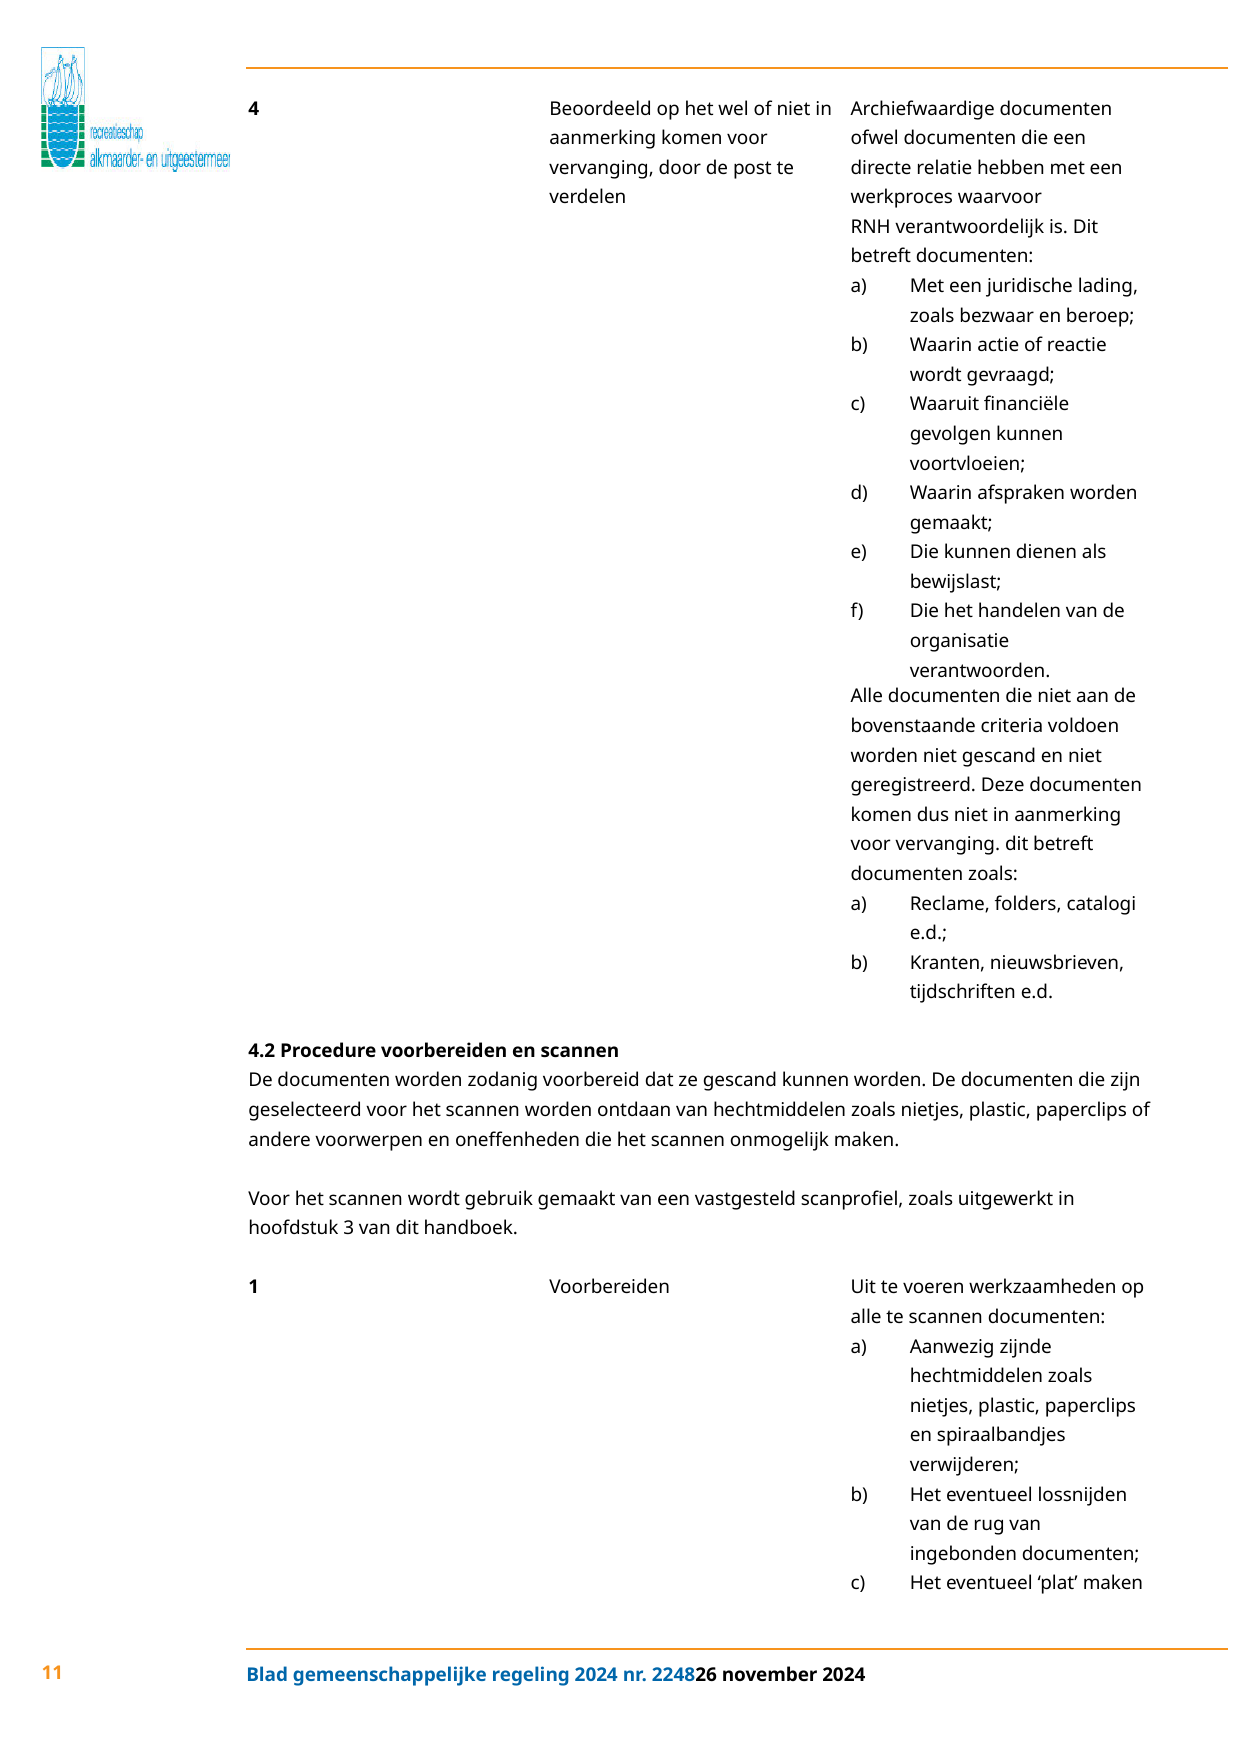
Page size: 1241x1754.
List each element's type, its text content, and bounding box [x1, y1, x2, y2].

text De documenten worden zodanig voorbereid dat ze gescand kunnen worden. De documenten die zijn geselecteerd voor het scannen worden ontdaan van hechtmiddelen zoals nietjes, plastic, paperclips of andere voorwerpen en oneffenheden die het scannen onmogelijk maken. [248, 1067, 1152, 1151]
table_cell Alle documenten die niet aan de bovenstaande criteria voldoen worden niet gescand en niet geregistreerd. Deze documenten komen dus niet in aanmerking voor vervanging. dit betreft documenten zoals: Reclame, folders, catalogi e.d.; Kranten, nieuwsbrieven, tijdschriften e.d. [850, 683, 1152, 1004]
table_header 1 [248, 1274, 549, 1595]
text 4.2 Procedure voorbereiden en scannen [248, 1037, 1152, 1063]
table_cell Archiefwaardige documenten ofwel documenten die een directe relatie hebben met een werkproces waarvoor RNH verantwoordelijk is. Dit betreft documenten: Met een juridische lading, zoals bezwaar en beroep; Waarin actie of reactie wordt gevraagd; Waaruit financiële gevolgen kunnen voortvloeien; Waarin afspraken worden gemaakt; Die kunnen dienen als bewijslast; Die het handelen van de organisatie verantwoorden. [850, 95, 1152, 683]
text Voor het scannen wordt gebruik gemaakt van een vastgesteld scanprofiel, zoals uitgewerkt in hoofdstuk 3 van dit handboek. [248, 1185, 1152, 1240]
table_header Voorbereiden [549, 1274, 850, 1595]
table_cell 4 [248, 95, 549, 1004]
table_cell Beoordeeld op het wel of niet in aanmerking komen voor vervanging, door de post te verdelen [549, 95, 850, 1004]
picture [41, 47, 231, 172]
table_header Uit te voeren werkzaamheden op alle te scannen documenten: Aanwezig zijnde hechtmiddelen zoals nietjes, plastic, paperclips en spiraalbandjes verwijderen; Het eventueel lossnijden van de rug van ingebonden documenten; Het eventueel ‘plat’ maken [850, 1274, 1152, 1595]
